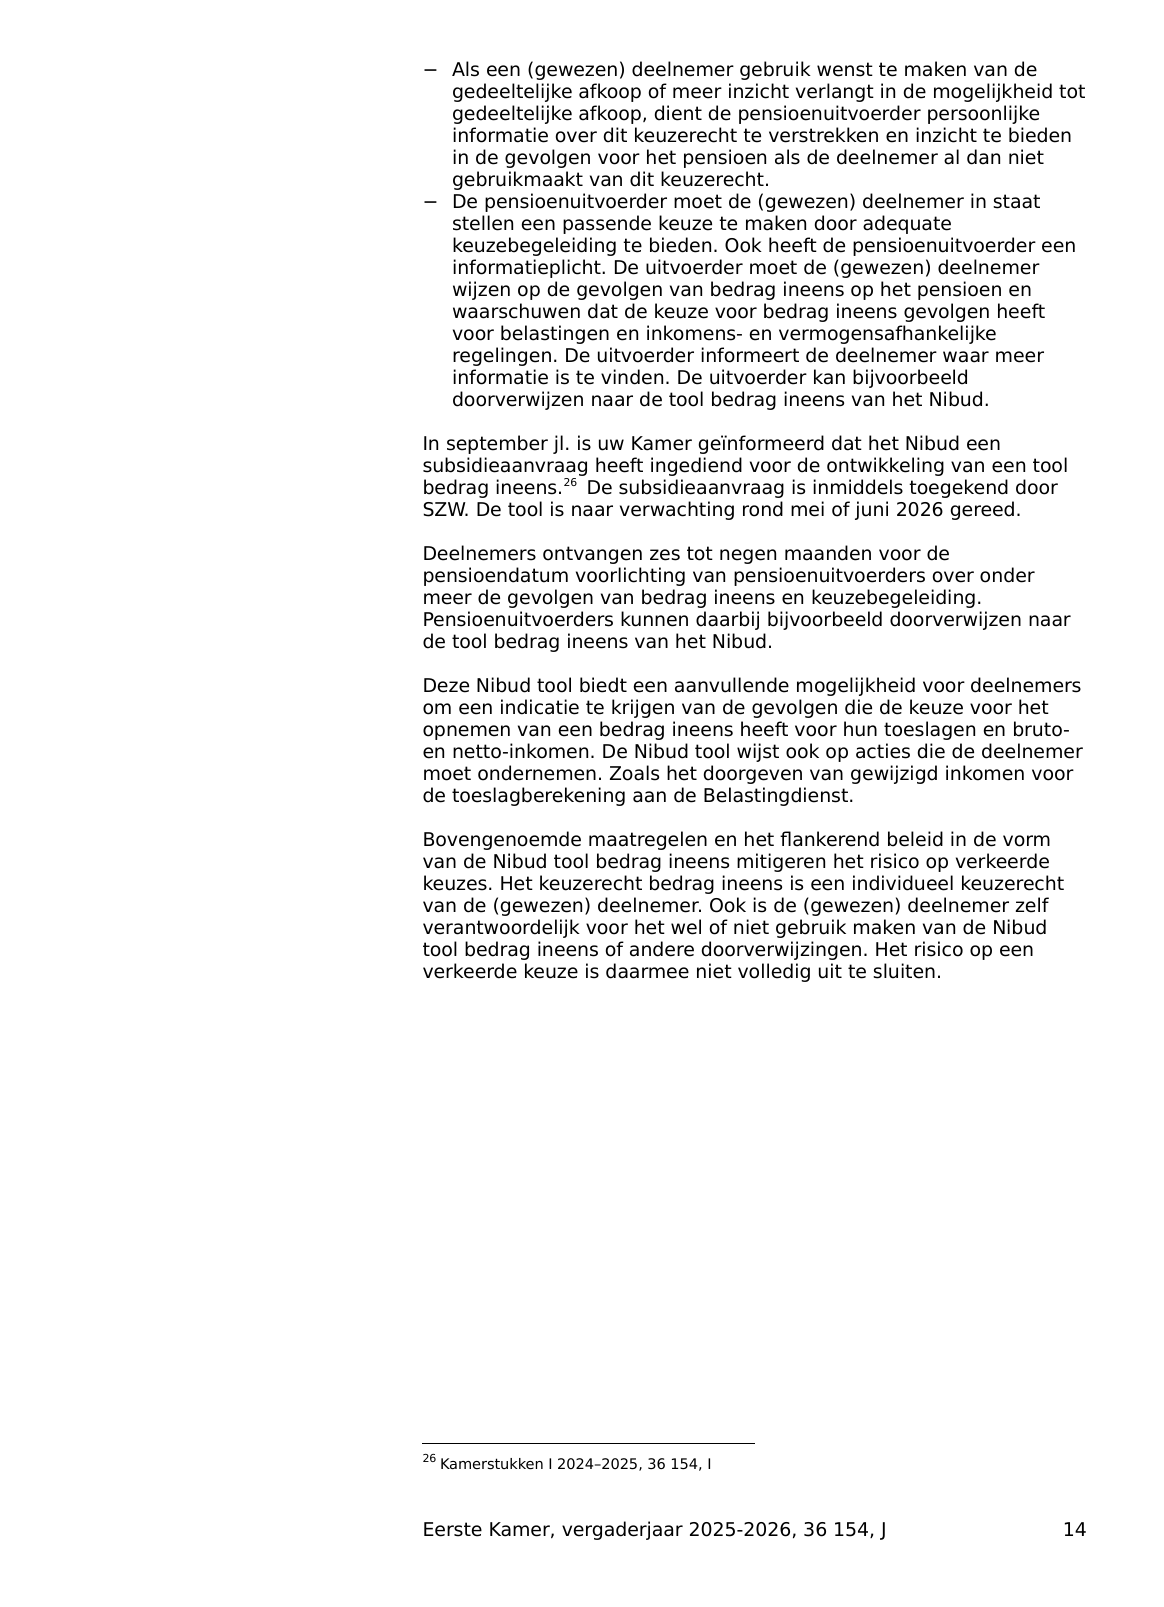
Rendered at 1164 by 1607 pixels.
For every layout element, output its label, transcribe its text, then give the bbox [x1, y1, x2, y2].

text Deelnemers ontvangen zes tot negen maanden voor de pensioendatum voorlichting van pensioenuitvoerders over onder meer de gevolgen van bedrag ineens en keuzebegeleiding. Pensioenuitvoerders kunnen daarbij bijvoorbeeld doorverwijzen naar de tool bedrag ineens van het Nibud. [422, 543, 1087, 653]
text Kamerstukken I 2024–2025, 36 154, I [422, 1452, 1087, 1474]
text Deze Nibud tool biedt een aanvullende mogelijkheid voor deelnemers om een indicatie te krijgen van de gevolgen die de keuze voor het opnemen van een bedrag ineens heeft voor hun toeslagen en bruto- en netto-inkomen. De Nibud tool wijst ook op acties die de deelnemer moet ondernemen. Zoals het doorgeven van gewijzigd inkomen voor de toeslagberekening aan de Belastingdienst. [422, 675, 1087, 807]
text Bovengenoemde maatregelen en het flankerend beleid in de vorm van de Nibud tool bedrag ineens mitigeren het risico op verkeerde keuzes. Het keuzerecht bedrag ineens is een individueel keuzerecht van de (gewezen) deelnemer. Ook is de (gewezen) deelnemer zelf verantwoordelijk voor het wel of niet gebruik maken van de Nibud tool bedrag ineens of andere doorverwijzingen. Het risico op een verkeerde keuze is daarmee niet volledig uit te sluiten. [422, 829, 1087, 983]
text − De pensioenuitvoerder moet de (gewezen) deelnemer in staat stellen een passende keuze te maken door adequate keuzebegeleiding te bieden. Ook heeft de pensioenuitvoerder een informatieplicht. De uitvoerder moet de (gewezen) deelnemer wijzen op de gevolgen van bedrag ineens op het pensioen en waarschuwen dat de keuze voor bedrag ineens gevolgen heeft voor belastingen en inkomens- en vermogensafhankelijke regelingen. De uitvoerder informeert de deelnemer waar meer informatie is te vinden. De uitvoerder kan bijvoorbeeld doorverwijzen naar de tool bedrag ineens van het Nibud. [422, 191, 1087, 411]
text − Als een (gewezen) deelnemer gebruik wenst te maken van de gedeeltelijke afkoop of meer inzicht verlangt in de mogelijkheid tot gedeeltelijke afkoop, dient de pensioenuitvoerder persoonlijke informatie over dit keuzerecht te verstrekken en inzicht te bieden in de gevolgen voor het pensioen als de deelnemer al dan niet gebruikmaakt van dit keuzerecht. [422, 59, 1087, 191]
text In september jl. is uw Kamer geïnformeerd dat het Nibud een subsidieaanvraag heeft ingediend voor de ontwikkeling van een tool bedrag ineens. De subsidieaanvraag is inmiddels toegekend door SZW. De tool is naar verwachting rond mei of juni 2026 gereed. [422, 433, 1087, 521]
